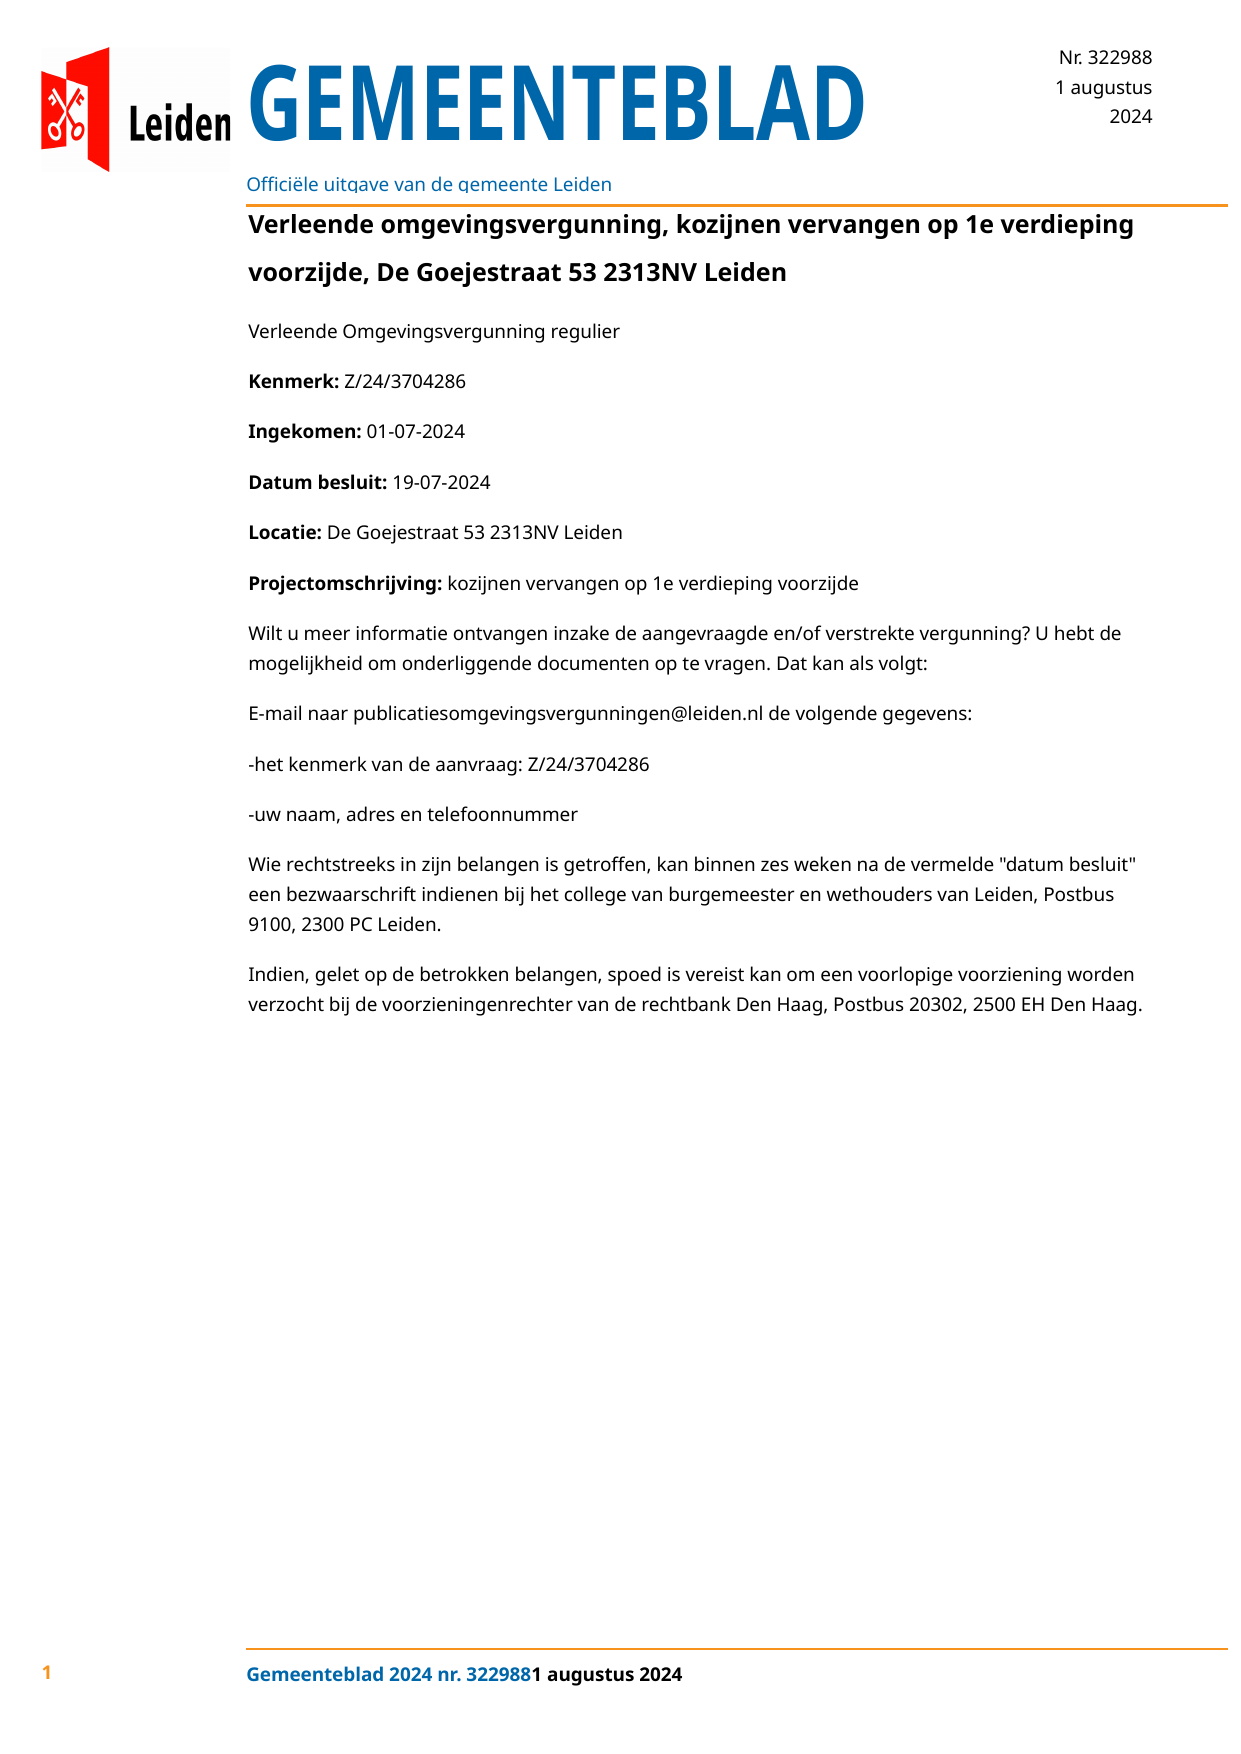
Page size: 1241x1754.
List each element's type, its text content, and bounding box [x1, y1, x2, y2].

text -het kenmerk van de aanvraag: Z/24/3704286 [248, 751, 1152, 777]
text Datum besluit: 19-07-2024 [248, 469, 1152, 495]
text -uw naam, adres en telefoonnummer [248, 801, 1152, 827]
text Projectomschrijving: kozijnen vervangen op 1e verdieping voorzijde [248, 570, 1152, 596]
text Wie rechtstreeks in zijn belangen is getroffen, kan binnen zes weken na de vermelde "datum besluit" een bezwaarschrift indienen bij het college van burgemeester en wethouders van Leiden, Postbus 9100, 2300 PC Leiden. [248, 852, 1152, 937]
text E-mail naar publicatiesomgevingsvergunningen@leiden.nl de volgende gegevens: [248, 700, 1152, 726]
text Verleende omgevingsvergunning, kozijnen vervangen op 1e verdieping voorzijde, De Goejestraat 53 2313NV Leiden [248, 207, 1152, 288]
text Locatie: De Goejestraat 53 2313NV Leiden [248, 519, 1152, 545]
text Wilt u meer informatie ontvangen inzake de aangevraagde en/of verstrekte vergunning? U hebt de mogelijkheid om onderliggende documenten op te vragen. Dat kan als volgt: [248, 620, 1152, 676]
text Ingekomen: 01-07-2024 [248, 419, 1152, 444]
text Verleende Omgevingsvergunning regulier [248, 318, 1152, 344]
picture [41, 47, 231, 172]
text Indien, gelet op de betrokken belangen, spoed is vereist kan om een voorlopige voorziening worden verzocht bij de voorzieningenrechter van de rechtbank Den Haag, Postbus 20302, 2500 EH Den Haag. [248, 961, 1152, 1017]
text Kenmerk: Z/24/3704286 [248, 368, 1152, 394]
